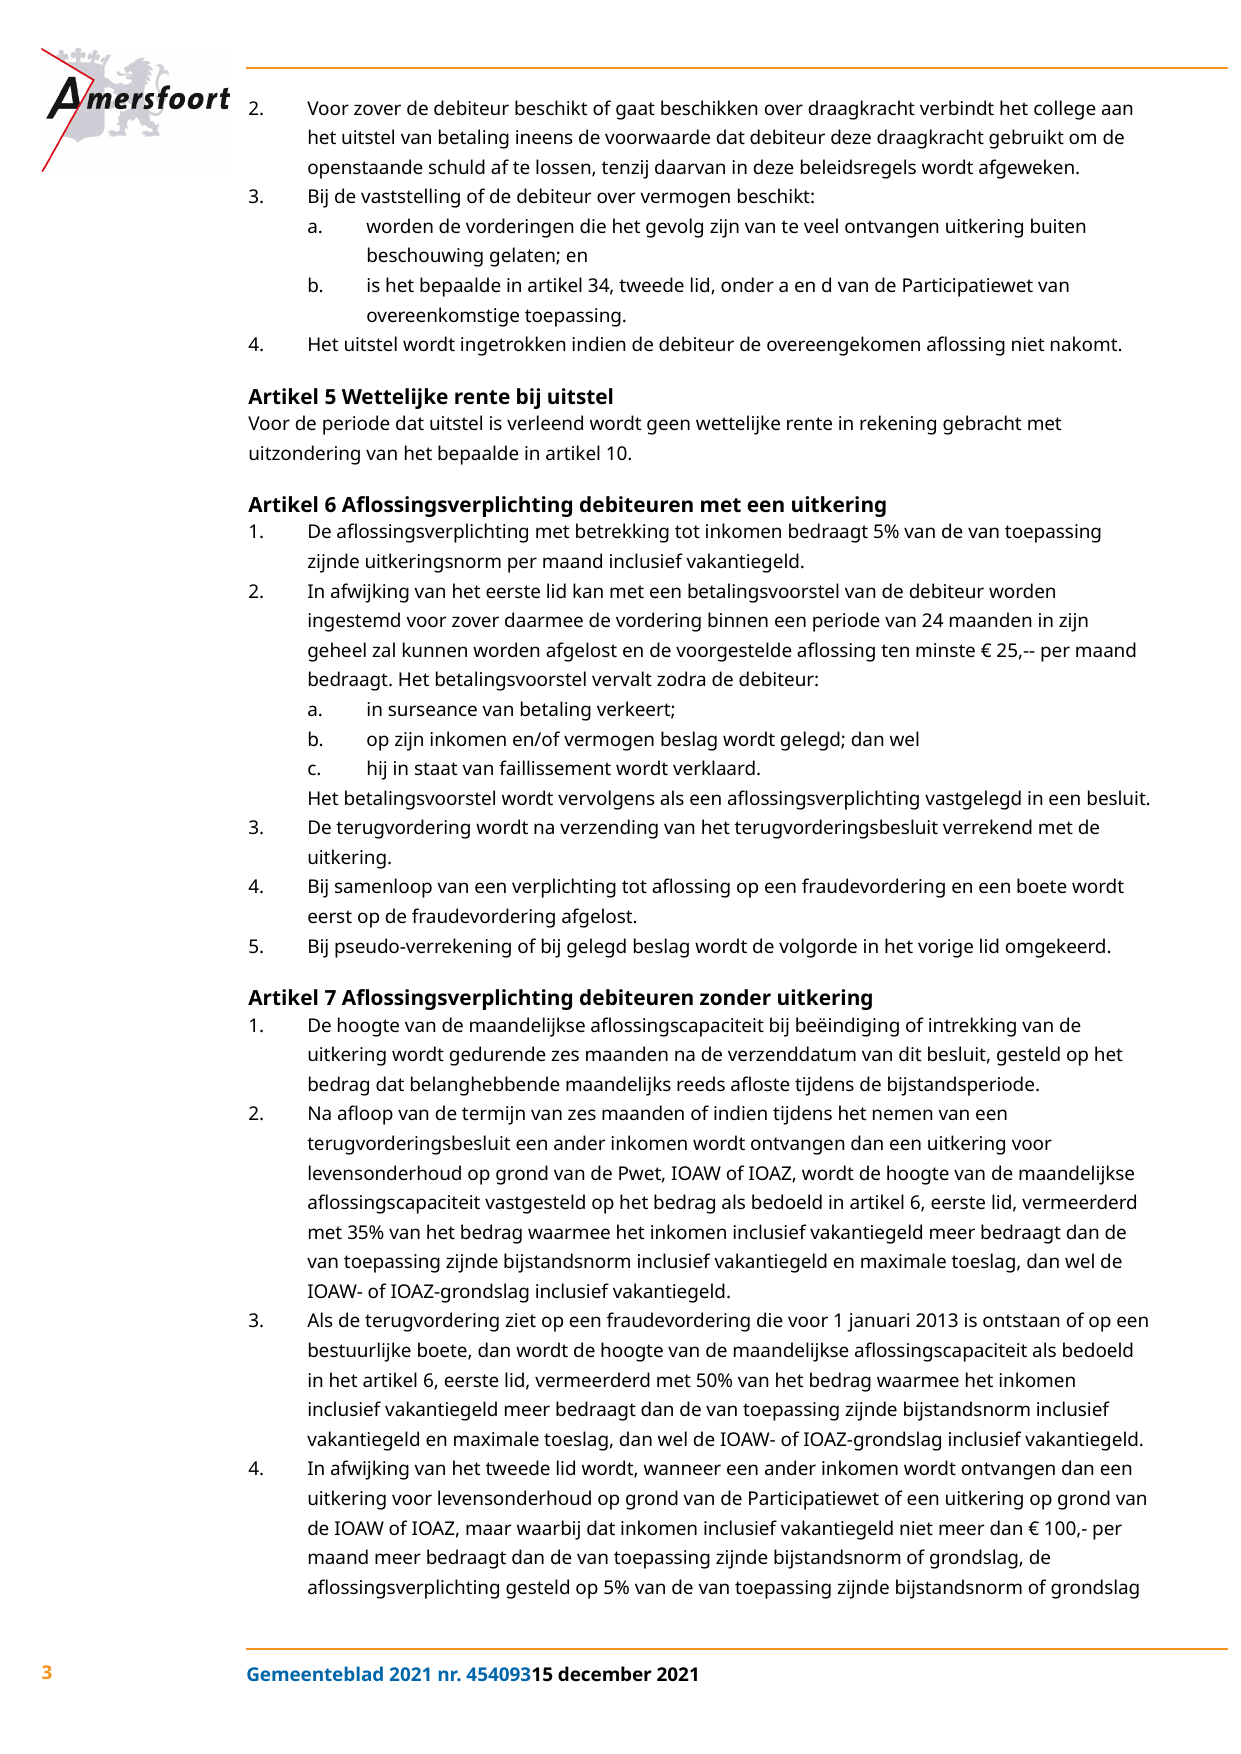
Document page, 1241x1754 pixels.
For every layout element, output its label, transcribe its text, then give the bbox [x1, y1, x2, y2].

list Bij pseudo-verrekening of bij gelegd beslag wordt de volgorde in het vorige lid omgekeerd. [248, 933, 1152, 959]
list In afwijking van het eerste lid kan met een betalingsvoorstel van de debiteur worden ingestemd voor zover daarmee de vordering binnen een periode van 24 maanden in zijn geheel zal kunnen worden afgelost en de voorgestelde aflossing ten minste € 25,-- per maand bedraagt. Het betalingsvoorstel vervalt zodra de debiteur: [248, 578, 1152, 692]
list Bij samenloop van een verplichting tot aflossing op een fraudevordering en een boete wordt eerst op de fraudevordering afgelost. [248, 874, 1152, 929]
list De terugvordering wordt na verzending van het terugvorderingsbesluit verrekend met de uitkering. [248, 814, 1152, 870]
list In afwijking van het tweede lid wordt, wanneer een ander inkomen wordt ontvangen dan een uitkering voor levensonderhoud op grond van de Participatiewet of een uitkering op grond van de IOAW of IOAZ, maar waarbij dat inkomen inclusief vakantiegeld niet meer dan € 100,- per maand meer bedraagt dan de van toepassing zijnde bijstandsnorm of grondslag, de aflossingsverplichting gesteld op 5% van de van toepassing zijnde bijstandsnorm of grondslag [248, 1456, 1152, 1599]
text Artikel 6 Aflossingsverplichting debiteuren met een uitkering [248, 490, 1152, 519]
list Het betalingsvoorstel wordt vervolgens als een aflossingsverplichting vastgelegd in een besluit. [248, 785, 1152, 811]
text Artikel 7 Aflossingsverplichting debiteuren zonder uitkering [248, 983, 1152, 1012]
text Artikel 5 Wettelijke rente bij uitstel [248, 382, 1152, 410]
list op zijn inkomen en/of vermogen beslag wordt gelegd; dan wel [307, 726, 1152, 752]
list Voor zover de debiteur beschikt of gaat beschikken over draagkracht verbindt het college aan het uitstel van betaling ineens de voorwaarde dat debiteur deze draagkracht gebruikt om de openstaande schuld af te lossen, tenzij daarvan in deze beleidsregels wordt afgeweken. [248, 95, 1152, 180]
list Als de terugvordering ziet op een fraudevordering die voor 1 januari 2013 is ontstaan of op een bestuurlijke boete, dan wordt de hoogte van de maandelijkse aflossingscapaciteit als bedoeld in het artikel 6, eerste lid, vermeerderd met 50% van het bedrag waarmee het inkomen inclusief vakantiegeld meer bedraagt dan de van toepassing zijnde bijstandsnorm inclusief vakantiegeld en maximale toeslag, dan wel de IOAW- of IOAZ-grondslag inclusief vakantiegeld. [248, 1308, 1152, 1452]
list hij in staat van faillissement wordt verklaard. [307, 755, 1152, 781]
list De aflossingsverplichting met betrekking tot inkomen bedraagt 5% van de van toepassing zijnde uitkeringsnorm per maand inclusief vakantiegeld. [248, 519, 1152, 574]
list is het bepaalde in artikel 34, tweede lid, onder a en d van de Participatiewet van overeenkomstige toepassing. [307, 272, 1152, 328]
text Voor de periode dat uitstel is verleend wordt geen wettelijke rente in rekening gebracht met uitzondering van het bepaalde in artikel 10. [248, 410, 1152, 466]
list Het uitstel wordt ingetrokken indien de debiteur de overeengekomen aflossing niet nakomt. [248, 331, 1152, 357]
list De hoogte van de maandelijkse aflossingscapaciteit bij beëindiging of intrekking van de uitkering wordt gedurende zes maanden na de verzenddatum van dit besluit, gesteld op het bedrag dat belanghebbende maandelijks reeds afloste tijdens de bijstandsperiode. [248, 1012, 1152, 1097]
list Bij de vaststelling of de debiteur over vermogen beschikt: [248, 183, 1152, 209]
picture [41, 47, 231, 172]
list in surseance van betaling verkeert; [307, 696, 1152, 722]
list worden de vorderingen die het gevolg zijn van te veel ontvangen uitkering buiten beschouwing gelaten; en [307, 213, 1152, 268]
list Na afloop van de termijn van zes maanden of indien tijdens het nemen van een terugvorderingsbesluit een ander inkomen wordt ontvangen dan een uitkering voor levensonderhoud op grond van de Pwet, IOAW of IOAZ, wordt de hoogte van de maandelijkse aflossingscapaciteit vastgesteld op het bedrag als bedoeld in artikel 6, eerste lid, vermeerderd met 35% van het bedrag waarmee het inkomen inclusief vakantiegeld meer bedraagt dan de van toepassing zijnde bijstandsnorm inclusief vakantiegeld en maximale toeslag, dan wel de IOAW- of IOAZ-grondslag inclusief vakantiegeld. [248, 1101, 1152, 1304]
